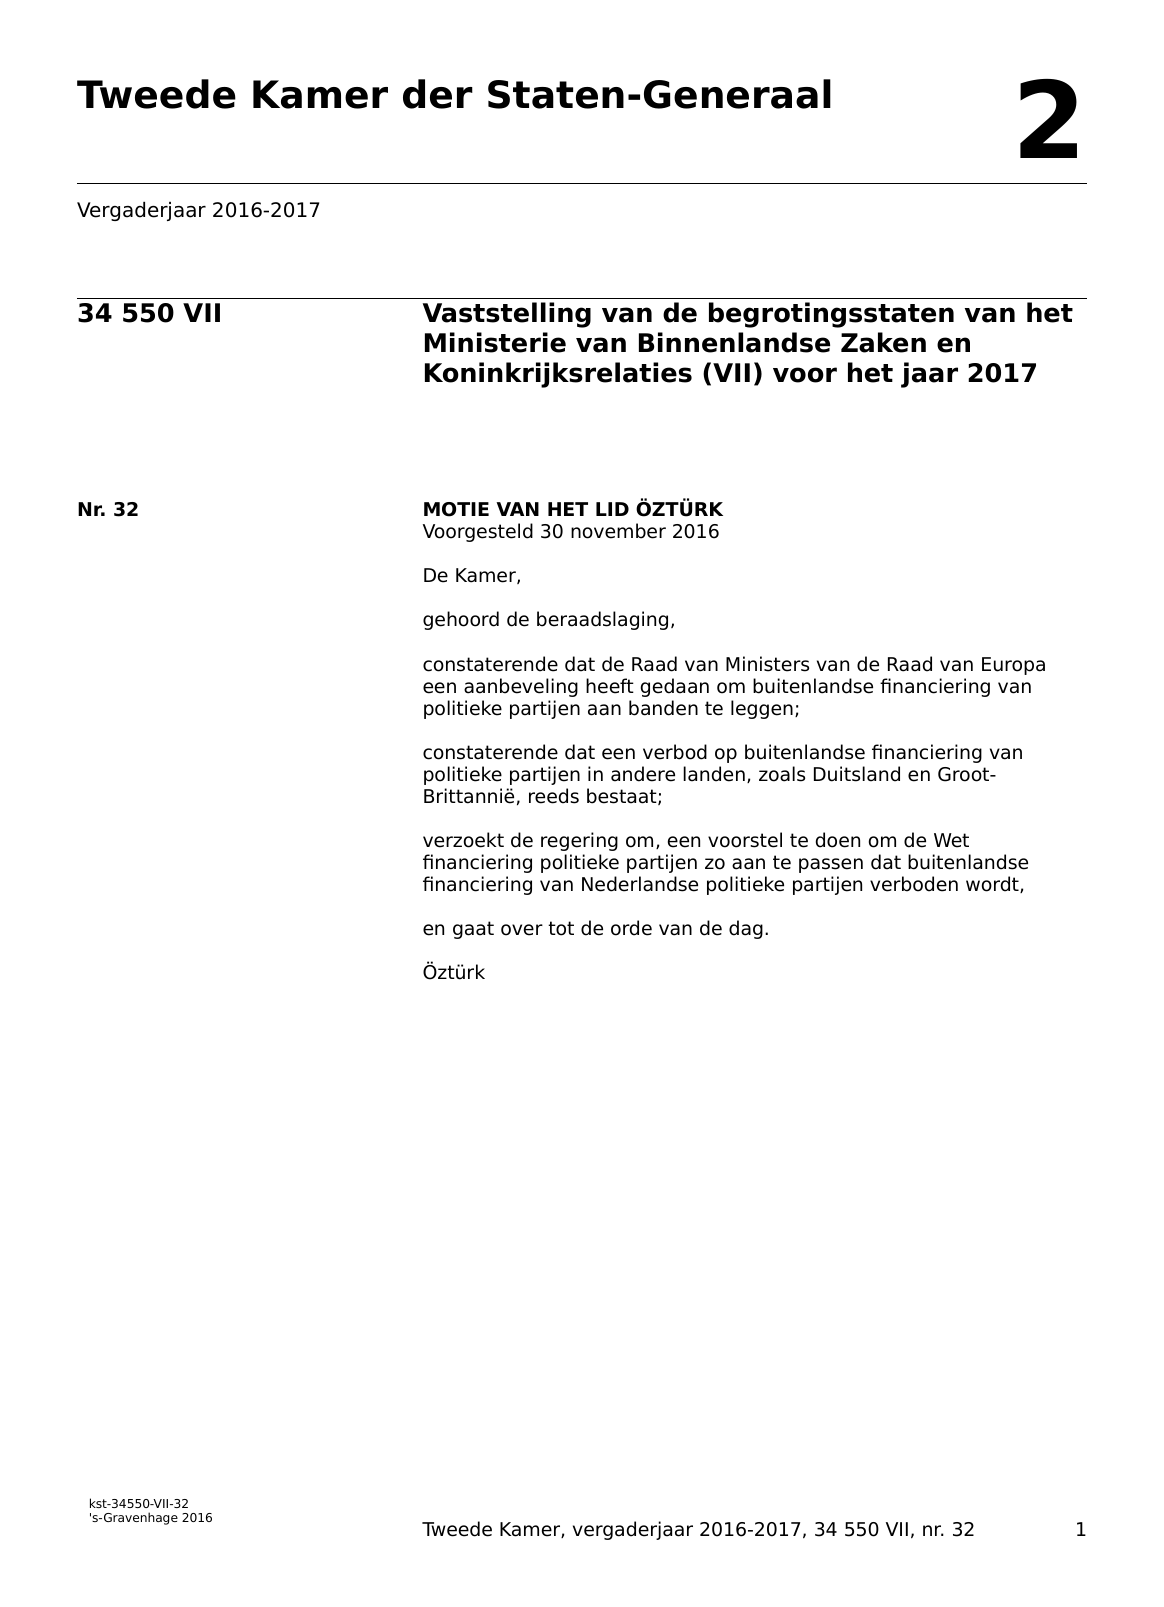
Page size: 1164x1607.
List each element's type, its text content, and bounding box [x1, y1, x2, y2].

text De Kamer, [422, 565, 1087, 587]
text Öztürk [422, 962, 1087, 984]
table_cell Vergaderjaar 2016-2017 [77, 184, 1087, 298]
subtitle 34 550 VII Vaststelling van de begrotingsstaten van het Ministerie van Binnenlandse Zaken en Koninkrijksrelaties (VII) voor het jaar 2017 [77, 299, 1087, 388]
subtitle Nr. 32 MOTIE VAN HET LID ÖZTÜRK [77, 499, 1087, 521]
text en gaat over tot de orde van de dag. [422, 918, 1087, 940]
text 's-Gravenhage 2016 [88, 1511, 323, 1525]
table_header Tweede Kamer der Staten-Generaal [77, 59, 886, 183]
text constaterende dat een verbod op buitenlandse financiering van politieke partijen in andere landen, zoals Duitsland en Groot-Brittannië, reeds bestaat; [422, 742, 1087, 808]
text verzoekt de regering om, een voorstel te doen om de Wet financiering politieke partijen zo aan te passen dat buitenlandse financiering van Nederlandse politieke partijen verboden wordt, [422, 830, 1087, 896]
text kst-34550-VII-32 [88, 1497, 323, 1511]
table_header 2 [886, 59, 1087, 183]
text gehoord de beraadslaging, [422, 609, 1087, 631]
text constaterende dat de Raad van Ministers van de Raad van Europa een aanbeveling heeft gedaan om buitenlandse financiering van politieke partijen aan banden te leggen; [422, 653, 1087, 719]
text Voorgesteld 30 november 2016 [422, 521, 1087, 543]
